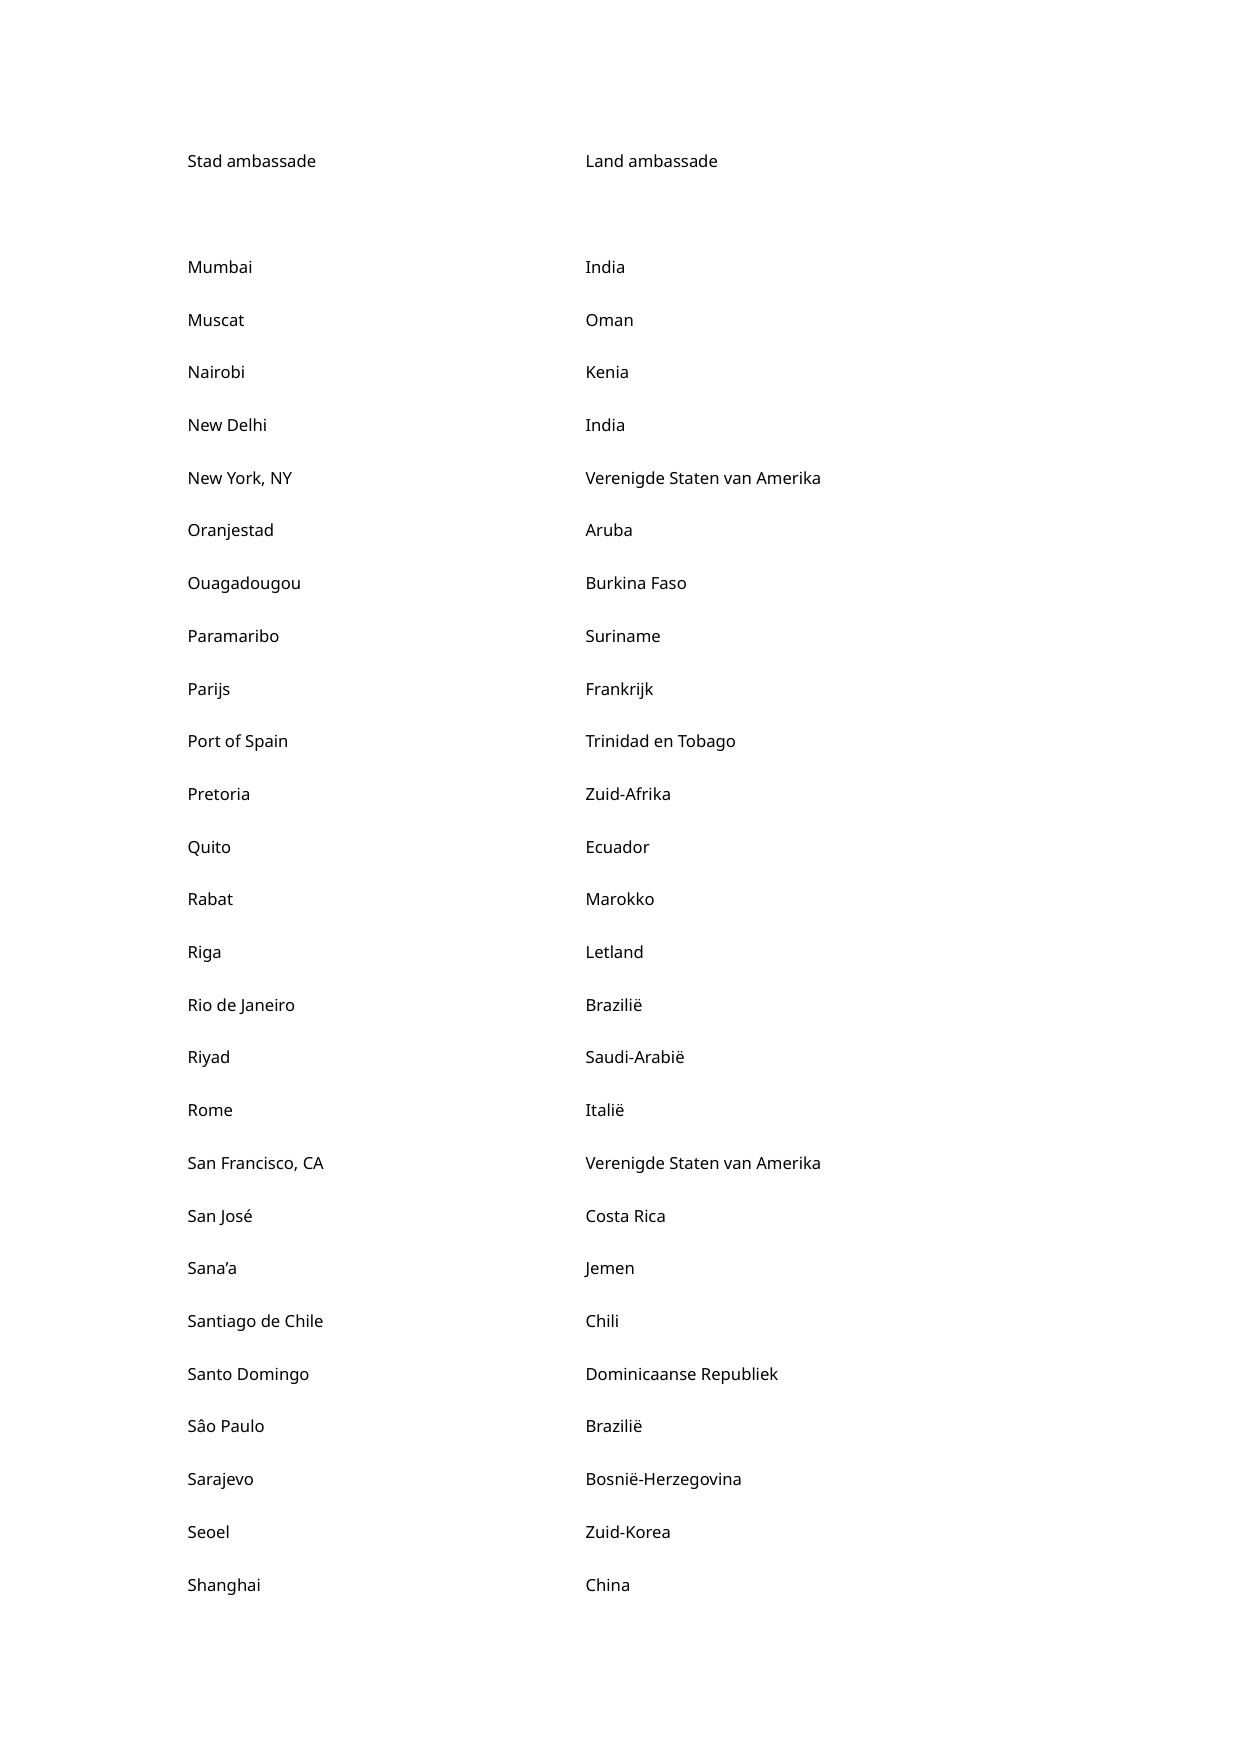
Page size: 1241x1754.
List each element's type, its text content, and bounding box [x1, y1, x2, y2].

table_cell Parijs [188, 677, 585, 730]
table_cell Rabat [188, 888, 585, 941]
table_cell Dominicaanse Republiek [585, 1362, 1053, 1415]
table_header Stad ambassade [188, 150, 585, 203]
table_cell Brazilië [585, 1415, 1053, 1468]
table_cell Oranjestad [188, 519, 585, 572]
table_cell Frankrijk [585, 677, 1053, 730]
table_cell Italië [585, 1099, 1053, 1151]
table_cell New Delhi [188, 414, 585, 466]
table_cell Mumbai [188, 255, 585, 308]
table_cell Brazilië [585, 993, 1053, 1046]
table_cell Bosnië-Herzegovina [585, 1468, 1053, 1520]
table_cell Shanghai [188, 1573, 585, 1596]
table_cell Verenigde Staten van Amerika [585, 1151, 1053, 1204]
table_cell Kenia [585, 361, 1053, 413]
table_cell Muscat [188, 308, 585, 361]
table_cell Seoel [188, 1520, 585, 1573]
table_cell Zuid-Korea [585, 1520, 1053, 1573]
table_cell Ecuador [585, 835, 1053, 888]
table_cell [188, 203, 585, 255]
table_cell Riyad [188, 1046, 585, 1099]
table_cell Zuid-Afrika [585, 783, 1053, 835]
table_cell Trinidad en Tobago [585, 730, 1053, 782]
table_cell Rome [188, 1099, 585, 1151]
table_cell Santo Domingo [188, 1362, 585, 1415]
table_cell Rio de Janeiro [188, 993, 585, 1046]
table_cell Suriname [585, 624, 1053, 677]
table_header Land ambassade [585, 150, 1053, 203]
table_cell San José [188, 1204, 585, 1257]
table_cell Santiago de Chile [188, 1310, 585, 1362]
table_cell Sâo Paulo [188, 1415, 585, 1468]
table_cell Quito [188, 835, 585, 888]
table_cell Sarajevo [188, 1468, 585, 1520]
table_cell Port of Spain [188, 730, 585, 782]
table_cell New York, NY [188, 466, 585, 519]
table_cell Costa Rica [585, 1204, 1053, 1257]
table_cell Aruba [585, 519, 1053, 572]
table_cell Pretoria [188, 783, 585, 835]
table_cell [585, 203, 1053, 255]
table_cell San Francisco, CA [188, 1151, 585, 1204]
table_cell Saudi-Arabië [585, 1046, 1053, 1099]
table_cell Jemen [585, 1257, 1053, 1309]
table_cell Paramaribo [188, 624, 585, 677]
table_cell Verenigde Staten van Amerika [585, 466, 1053, 519]
table_cell Ouagadougou [188, 572, 585, 624]
table_cell Nairobi [188, 361, 585, 413]
table_cell India [585, 255, 1053, 308]
table_cell Burkina Faso [585, 572, 1053, 624]
table_cell Letland [585, 941, 1053, 993]
table_cell Marokko [585, 888, 1053, 941]
table_cell China [585, 1573, 1053, 1596]
table_cell India [585, 414, 1053, 466]
table_cell Chili [585, 1310, 1053, 1362]
table_cell Sana’a [188, 1257, 585, 1309]
table_cell Oman [585, 308, 1053, 361]
table_cell Riga [188, 941, 585, 993]
